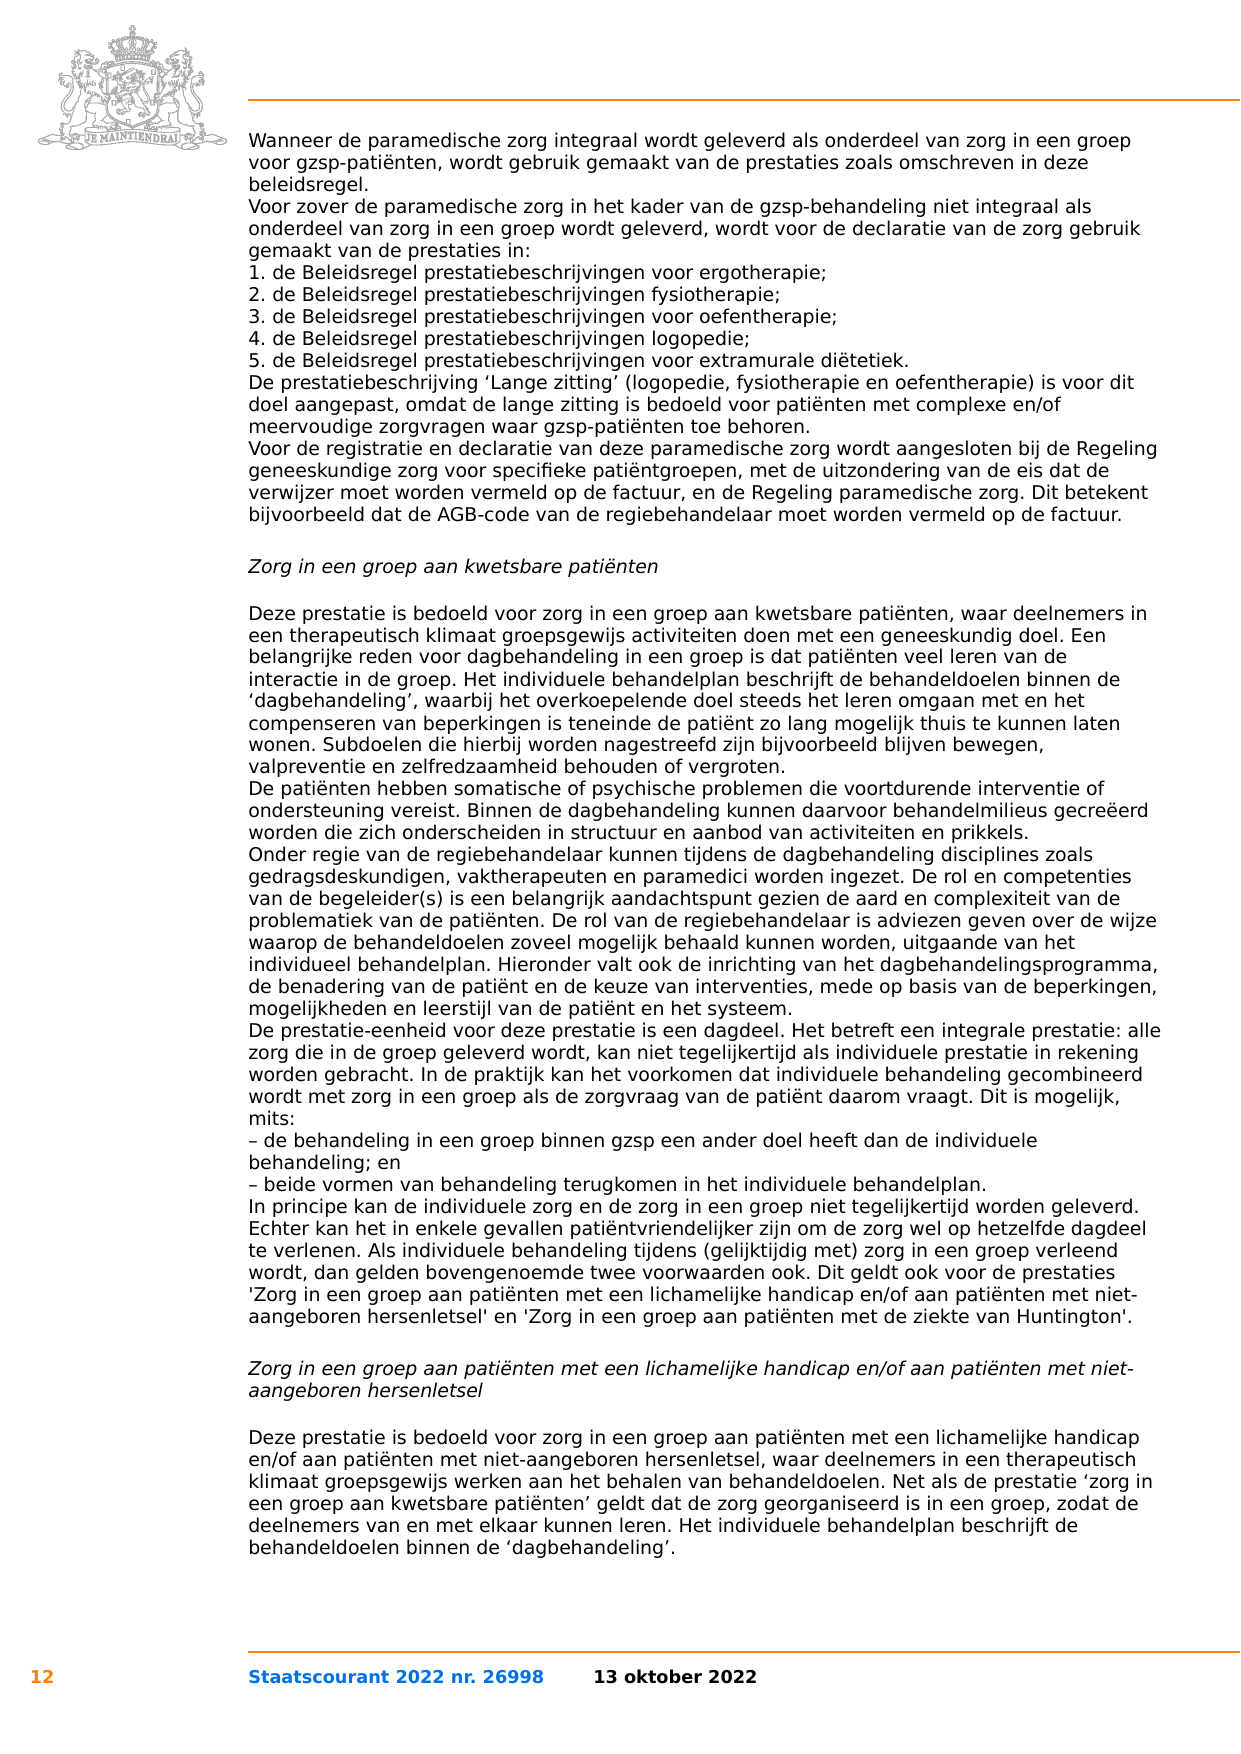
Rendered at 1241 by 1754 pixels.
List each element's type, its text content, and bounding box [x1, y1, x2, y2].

text Wanneer de paramedische zorg integraal wordt geleverd als onderdeel van zorg in een groep voor gzsp-patiënten, wordt gebruik gemaakt van de prestaties zoals omschreven in deze beleidsregel. [248, 130, 1163, 196]
text Deze prestatie is bedoeld voor zorg in een groep aan patiënten met een lichamelijke handicap en/of aan patiënten met niet-aangeboren hersenletsel, waar deelnemers in een therapeutisch klimaat groepsgewijs werken aan het behalen van behandeldoelen. Net als de prestatie ‘zorg in een groep aan kwetsbare patiënten’ geldt dat de zorg georganiseerd is in een groep, zodat de deelnemers van en met elkaar kunnen leren. Het individuele behandelplan beschrijft de behandeldoelen binnen de ‘dagbehandeling’. [248, 1427, 1163, 1559]
text Deze prestatie is bedoeld voor zorg in een groep aan kwetsbare patiënten, waar deelnemers in een therapeutisch klimaat groepsgewijs activiteiten doen met een geneeskundig doel. Een belangrijke reden voor dagbehandeling in een groep is dat patiënten veel leren van de interactie in de groep. Het individuele behandelplan beschrijft de behandeldoelen binnen de ‘dagbehandeling’, waarbij het overkoepelende doel steeds het leren omgaan met en het compenseren van beperkingen is teneinde de patiënt zo lang mogelijk thuis te kunnen laten wonen. Subdoelen die hierbij worden nagestreefd zijn bijvoorbeeld blijven bewegen, valpreventie en zelfredzaamheid behouden of vergroten. [248, 602, 1163, 778]
subtitle Zorg in een groep aan kwetsbare patiënten [248, 556, 1163, 577]
text Voor zover de paramedische zorg in het kader van de gzsp-behandeling niet integraal als onderdeel van zorg in een groep wordt geleverd, wordt voor de declaratie van de zorg gebruik gemaakt van de prestaties in: [248, 196, 1163, 262]
text Voor de registratie en declaratie van deze paramedische zorg wordt aangesloten bij de Regeling geneeskundige zorg voor specifieke patiëntgroepen, met de uitzondering van de eis dat de verwijzer moet worden vermeld op de factuur, en de Regeling paramedische zorg. Dit betekent bijvoorbeeld dat de AGB-code van de regiebehandelaar moet worden vermeld op de factuur. [248, 438, 1163, 526]
text Onder regie van de regiebehandelaar kunnen tijdens de dagbehandeling disciplines zoals gedragsdeskundigen, vaktherapeuten en paramedici worden ingezet. De rol en competenties van de begeleider(s) is een belangrijk aandachtspunt gezien de aard en complexiteit van de problematiek van de patiënten. De rol van de regiebehandelaar is adviezen geven over de wijze waarop de behandeldoelen zoveel mogelijk behaald kunnen worden, uitgaande van het individueel behandelplan. Hieronder valt ook de inrichting van het dagbehandelingsprogramma, de benadering van de patiënt en de keuze van interventies, mede op basis van de beperkingen, mogelijkheden en leerstijl van de patiënt en het systeem. [248, 844, 1163, 1020]
subtitle Zorg in een groep aan patiënten met een lichamelijke handicap en/of aan patiënten met niet-aangeboren hersenletsel [248, 1358, 1163, 1402]
text De prestatie-eenheid voor deze prestatie is een dagdeel. Het betreft een integrale prestatie: alle zorg die in de groep geleverd wordt, kan niet tegelijkertijd als individuele prestatie in rekening worden gebracht. In de praktijk kan het voorkomen dat individuele behandeling gecombineerd wordt met zorg in een groep als de zorgvraag van de patiënt daarom vraagt. Dit is mogelijk, mits: [248, 1020, 1163, 1130]
text 4. de Beleidsregel prestatiebeschrijvingen logopedie; [248, 328, 1163, 350]
text 5. de Beleidsregel prestatiebeschrijvingen voor extramurale diëtetiek. [248, 350, 1163, 372]
picture [38, 25, 227, 150]
text – de behandeling in een groep binnen gzsp een ander doel heeft dan de individuele behandeling; en [248, 1130, 1163, 1174]
text De prestatiebeschrijving ‘Lange zitting’ (logopedie, fysiotherapie en oefentherapie) is voor dit doel aangepast, omdat de lange zitting is bedoeld voor patiënten met complexe en/of meervoudige zorgvragen waar gzsp-patiënten toe behoren. [248, 372, 1163, 438]
text In principe kan de individuele zorg en de zorg in een groep niet tegelijkertijd worden geleverd. Echter kan het in enkele gevallen patiëntvriendelijker zijn om de zorg wel op hetzelfde dagdeel te verlenen. Als individuele behandeling tijdens (gelijktijdig met) zorg in een groep verleend wordt, dan gelden bovengenoemde twee voorwaarden ook. Dit geldt ook voor de prestaties 'Zorg in een groep aan patiënten met een lichamelijke handicap en/of aan patiënten met niet-aangeboren hersenletsel' en 'Zorg in een groep aan patiënten met de ziekte van Huntington'. [248, 1196, 1163, 1328]
text 3. de Beleidsregel prestatiebeschrijvingen voor oefentherapie; [248, 306, 1163, 328]
text – beide vormen van behandeling terugkomen in het individuele behandelplan. [248, 1174, 1163, 1196]
text De patiënten hebben somatische of psychische problemen die voortdurende interventie of ondersteuning vereist. Binnen de dagbehandeling kunnen daarvoor behandelmilieus gecreëerd worden die zich onderscheiden in structuur en aanbod van activiteiten en prikkels. [248, 778, 1163, 844]
text 1. de Beleidsregel prestatiebeschrijvingen voor ergotherapie; [248, 262, 1163, 284]
text 2. de Beleidsregel prestatiebeschrijvingen fysiotherapie; [248, 284, 1163, 306]
